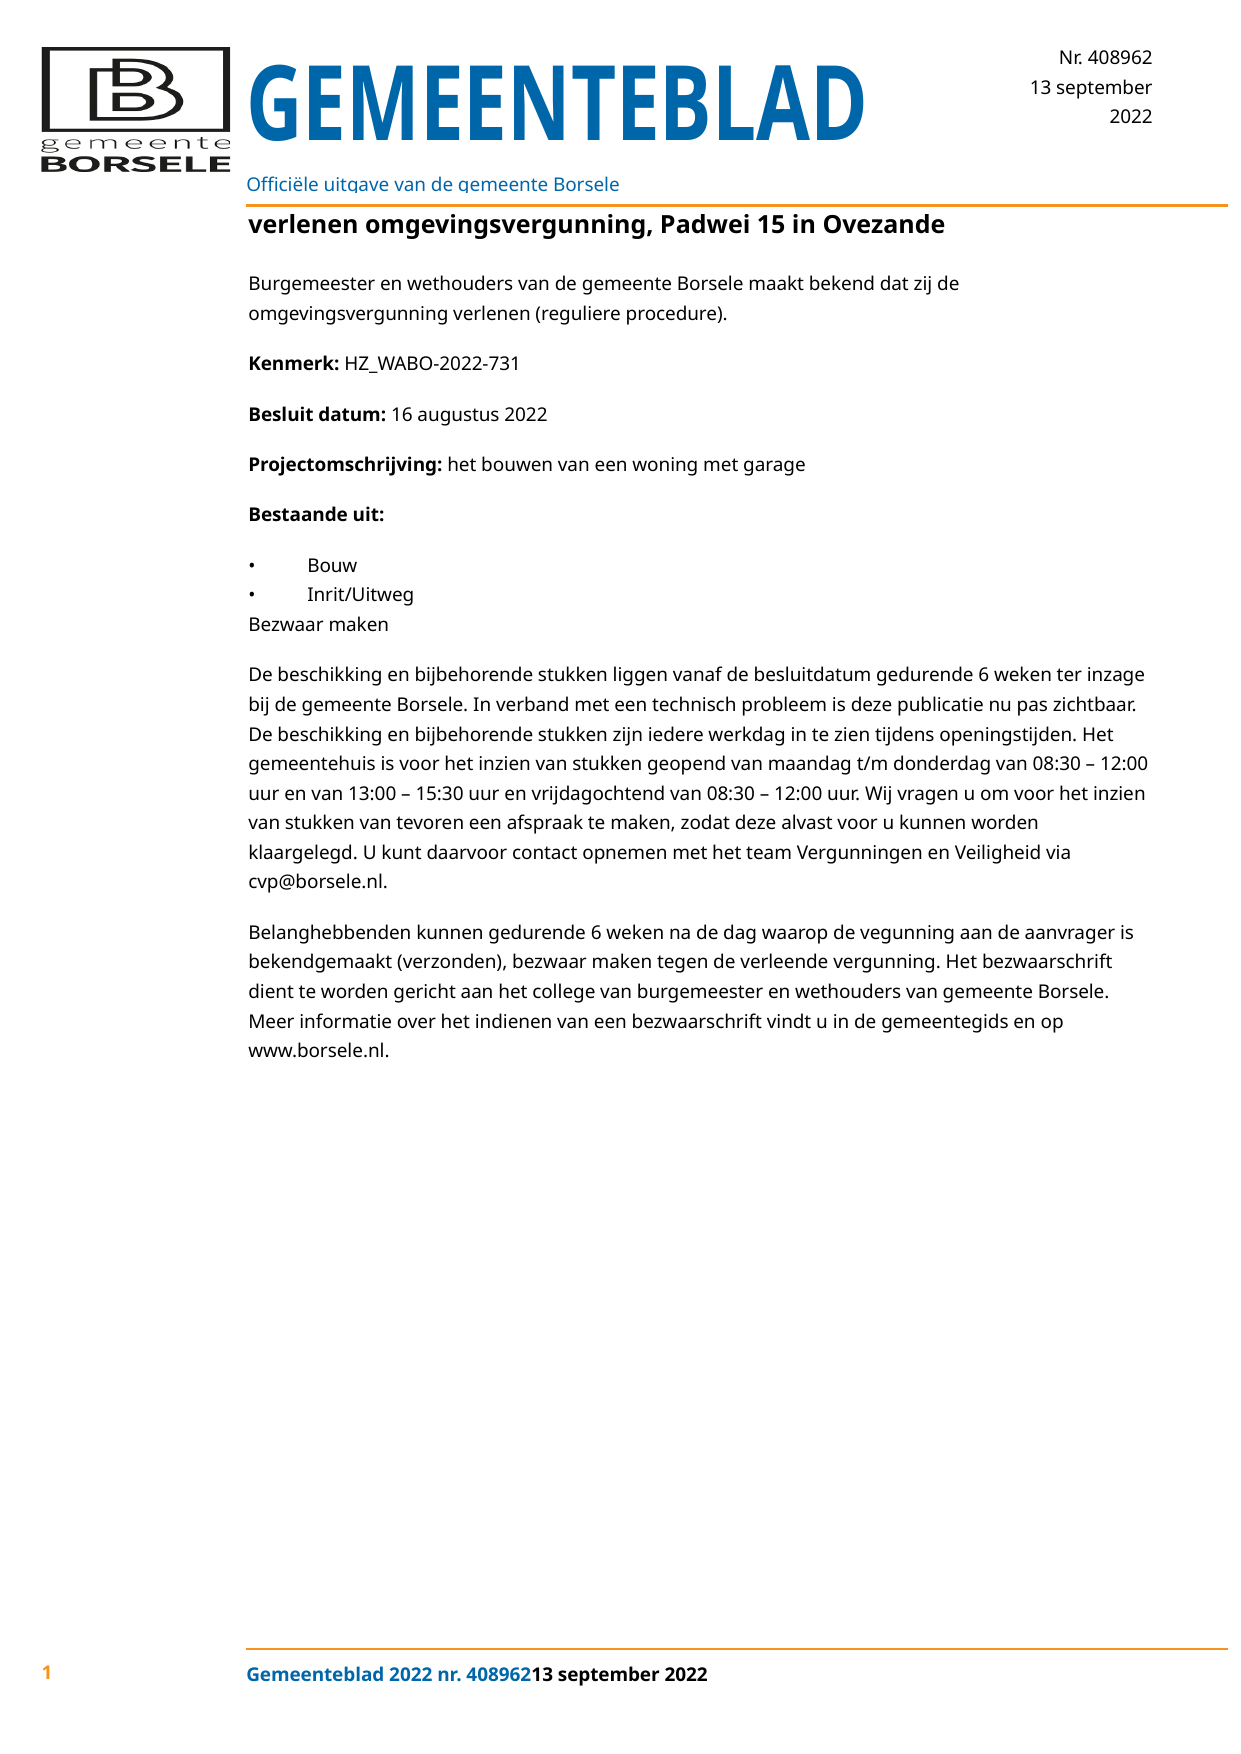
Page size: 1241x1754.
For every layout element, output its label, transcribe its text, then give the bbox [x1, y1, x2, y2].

text De beschikking en bijbehorende stukken liggen vanaf de besluitdatum gedurende 6 weken ter inzage bij de gemeente Borsele. In verband met een technisch probleem is deze publicatie nu pas zichtbaar. De beschikking en bijbehorende stukken zijn iedere werkdag in te zien tijdens openingstijden. Het gemeentehuis is voor het inzien van stukken geopend van maandag t/m donderdag van 08:30 – 12:00 uur en van 13:00 – 15:30 uur en vrijdagochtend van 08:30 – 12:00 uur. Wij vragen u om voor het inzien van stukken van tevoren een afspraak te maken, zodat deze alvast voor u kunnen worden klaargelegd. U kunt daarvoor contact opnemen met het team Vergunningen en Veiligheid via cvp@borsele.nl. [248, 662, 1152, 894]
text Bezwaar maken [248, 611, 1152, 637]
text Bestaande uit: [248, 502, 1152, 527]
text Besluit datum: 16 augustus 2022 [248, 401, 1152, 426]
text Burgemeester en wethouders van de gemeente Borsele maakt bekend dat zij de omgevingsvergunning verlenen (reguliere procedure). [248, 270, 1152, 326]
text Projectomschrijving: het bouwen van een woning met garage [248, 451, 1152, 477]
text Belanghebbenden kunnen gedurende 6 weken na de dag waarop de vegunning aan de aanvrager is bekendgemaakt (verzonden), bezwaar maken tegen de verleende vergunning. Het bezwaarschrift dient te worden gericht aan het college van burgemeester en wethouders van gemeente Borsele. Meer informatie over het indienen van een bezwaarschrift vindt u in de gemeentegids en op www.borsele.nl. [248, 919, 1152, 1063]
text verlenen omgevingsvergunning, Padwei 15 in Ovezande [248, 207, 1152, 241]
list Bouw [248, 552, 1152, 578]
picture [41, 47, 231, 172]
list Inrit/Uitweg [248, 582, 1152, 607]
text Kenmerk: HZ_WABO-2022-731 [248, 350, 1152, 376]
